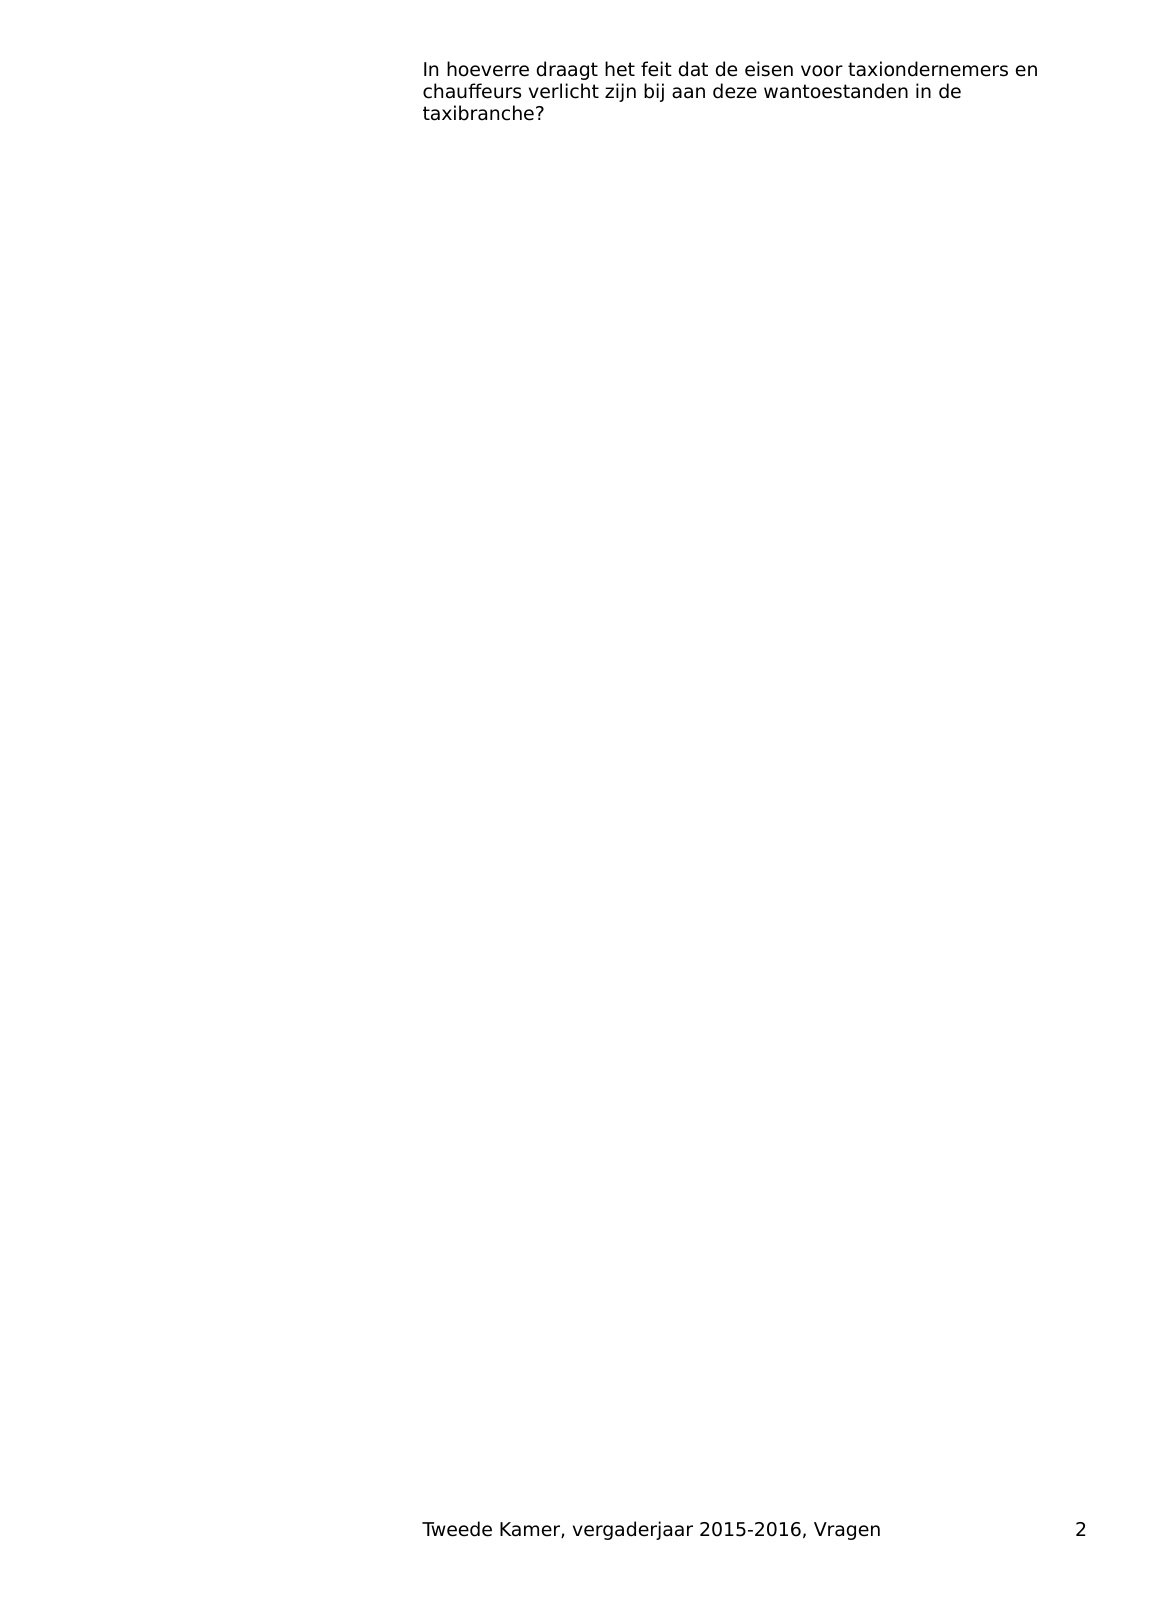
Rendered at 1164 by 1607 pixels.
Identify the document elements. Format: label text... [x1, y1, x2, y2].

text In hoeverre draagt het feit dat de eisen voor taxiondernemers en chauffeurs verlicht zijn bij aan deze wantoestanden in de taxibranche? [422, 59, 1087, 125]
